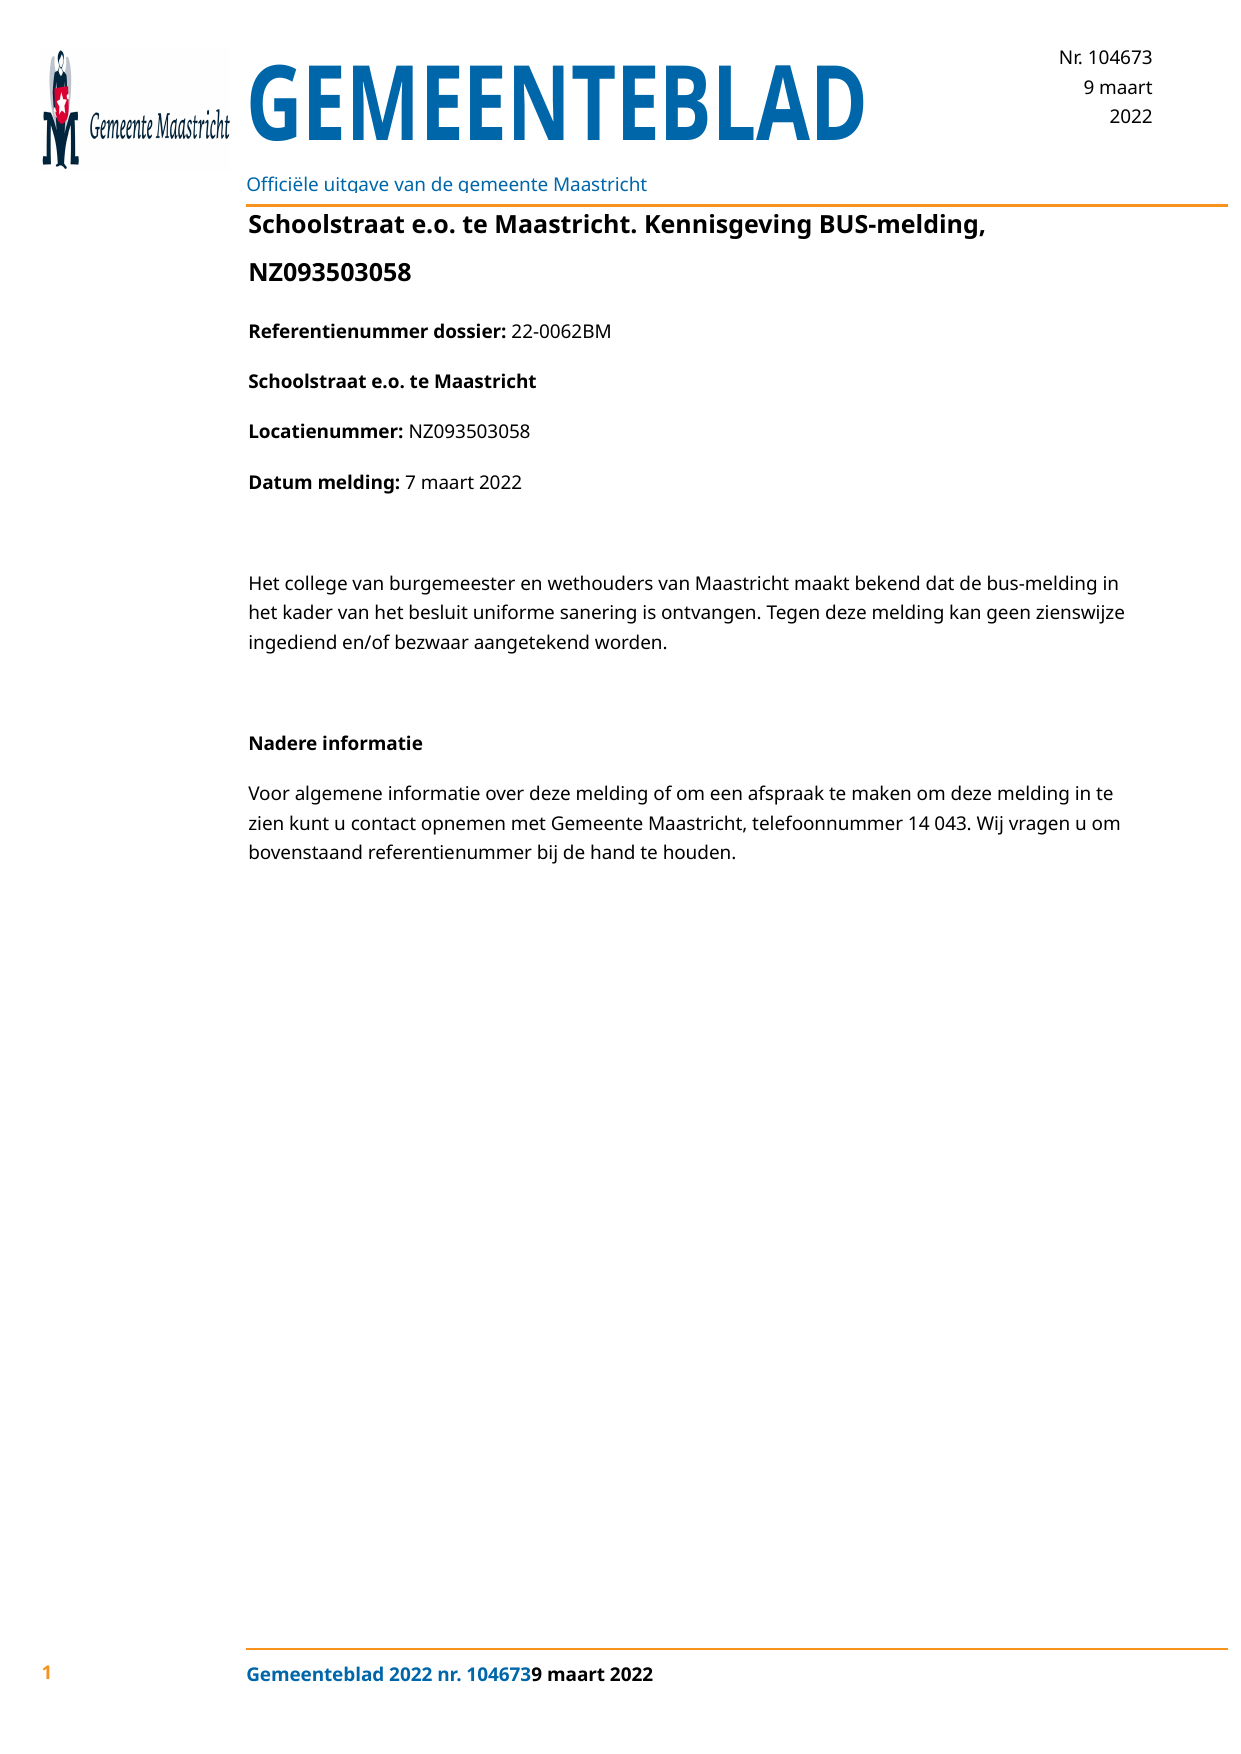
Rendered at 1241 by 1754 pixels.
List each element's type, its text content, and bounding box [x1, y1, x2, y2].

text Schoolstraat e.o. te Maastricht. Kennisgeving BUS-melding, NZ093503058 [248, 207, 1152, 288]
text Referentienummer dossier: 22-0062BM [248, 318, 1152, 344]
text Datum melding: 7 maart 2022 [248, 469, 1152, 495]
text Locatienummer: NZ093503058 [248, 419, 1152, 444]
picture [41, 47, 231, 172]
text Schoolstraat e.o. te Maastricht [248, 368, 1152, 394]
text Voor algemene informatie over deze melding of om een afspraak te maken om deze melding in te zien kunt u contact opnemen met Gemeente Maastricht, telefoonnummer 14 043. Wij vragen u om bovenstaand referentienummer bij de hand te houden. [248, 780, 1152, 865]
text Nadere informatie [248, 730, 1152, 756]
text Het college van burgemeester en wethouders van Maastricht maakt bekend dat de bus-melding in het kader van het besluit uniforme sanering is ontvangen. Tegen deze melding kan geen zienswijze ingediend en/of bezwaar aangetekend worden. [248, 570, 1152, 655]
